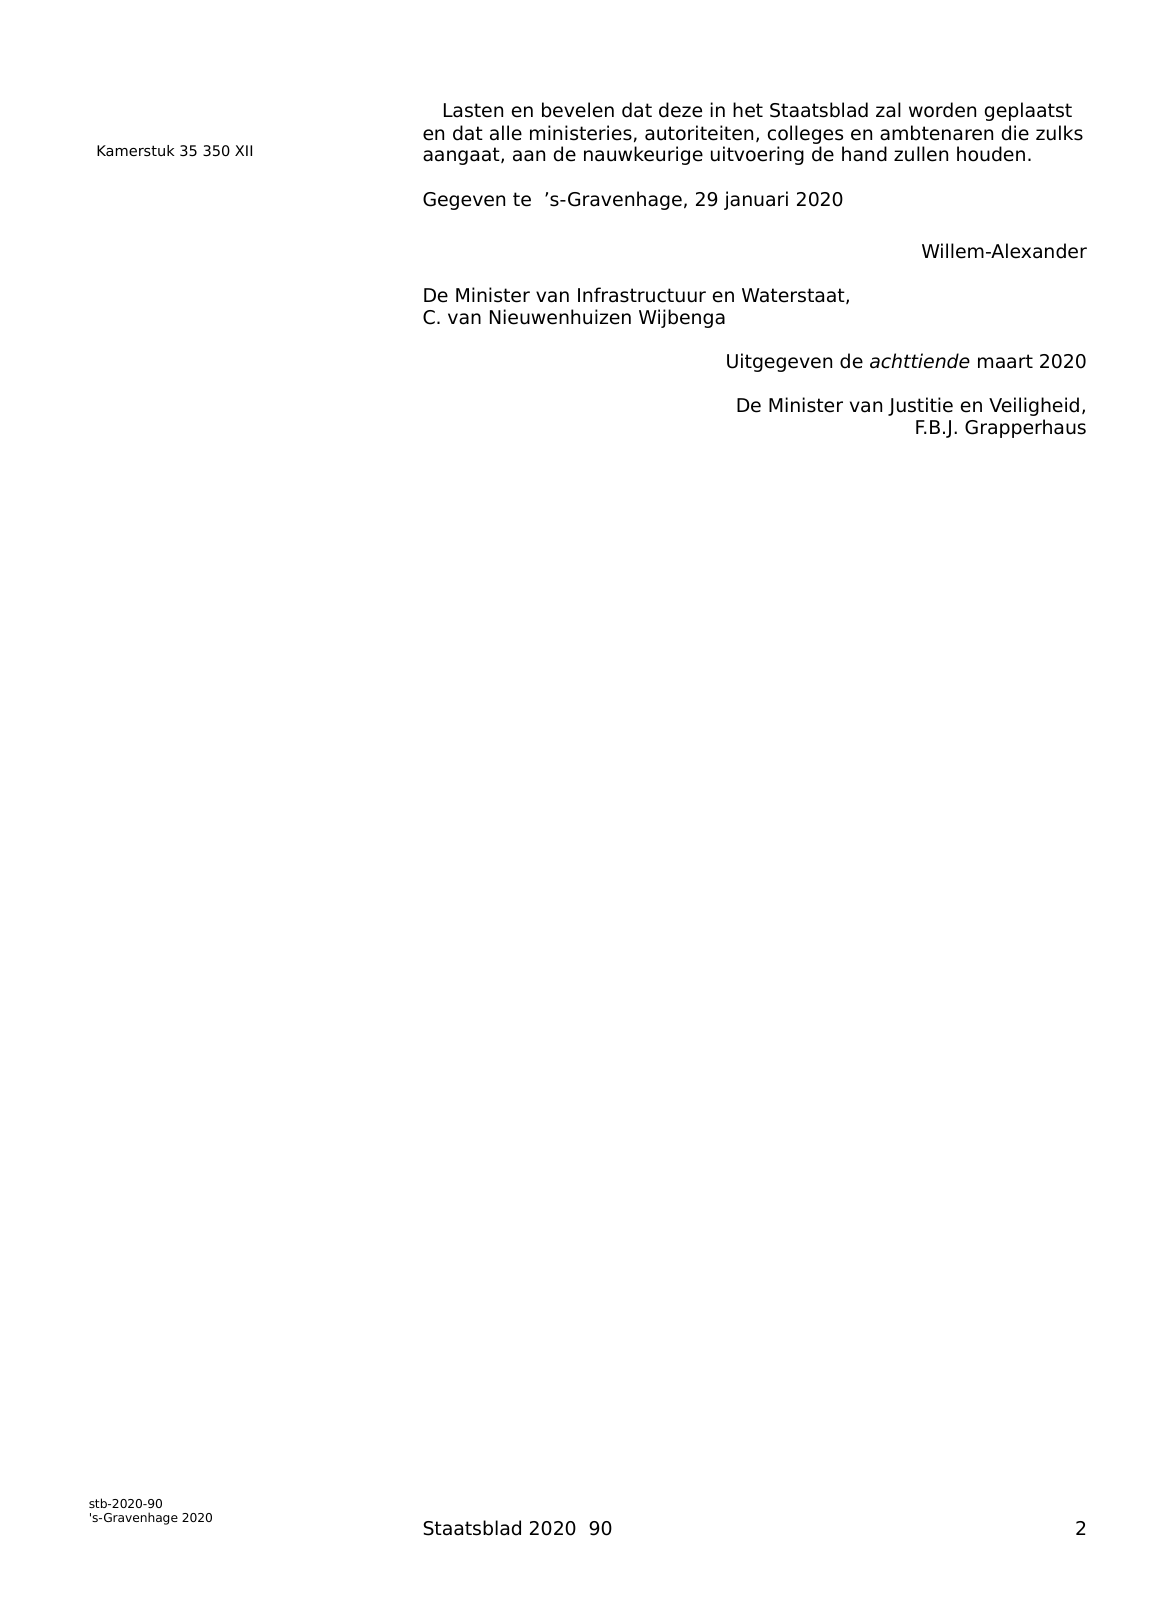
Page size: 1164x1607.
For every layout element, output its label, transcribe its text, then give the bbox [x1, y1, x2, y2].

text Gegeven te ’s-Gravenhage, 29 januari 2020 [422, 188, 1087, 211]
text Lasten en bevelen dat deze in het Staatsblad zal worden geplaatst en dat alle ministeries, autoriteiten, colleges en ambtenaren die zulks aangaat, aan de nauwkeurige uitvoering de hand zullen houden. [422, 100, 1087, 166]
text Willem-Alexander [422, 241, 1087, 262]
text De Minister van Infrastructuur en Waterstaat, C. van Nieuwenhuizen Wijbenga [422, 285, 1087, 329]
text stb-2020-90 [88, 1497, 323, 1511]
text Kamerstuk 35 350 XII [77, 143, 396, 160]
text De Minister van Justitie en Veiligheid, F.B.J. Grapperhaus [422, 395, 1087, 439]
text 's-Gravenhage 2020 [88, 1511, 323, 1525]
text Uitgegeven de achttiende maart 2020 [422, 351, 1087, 373]
